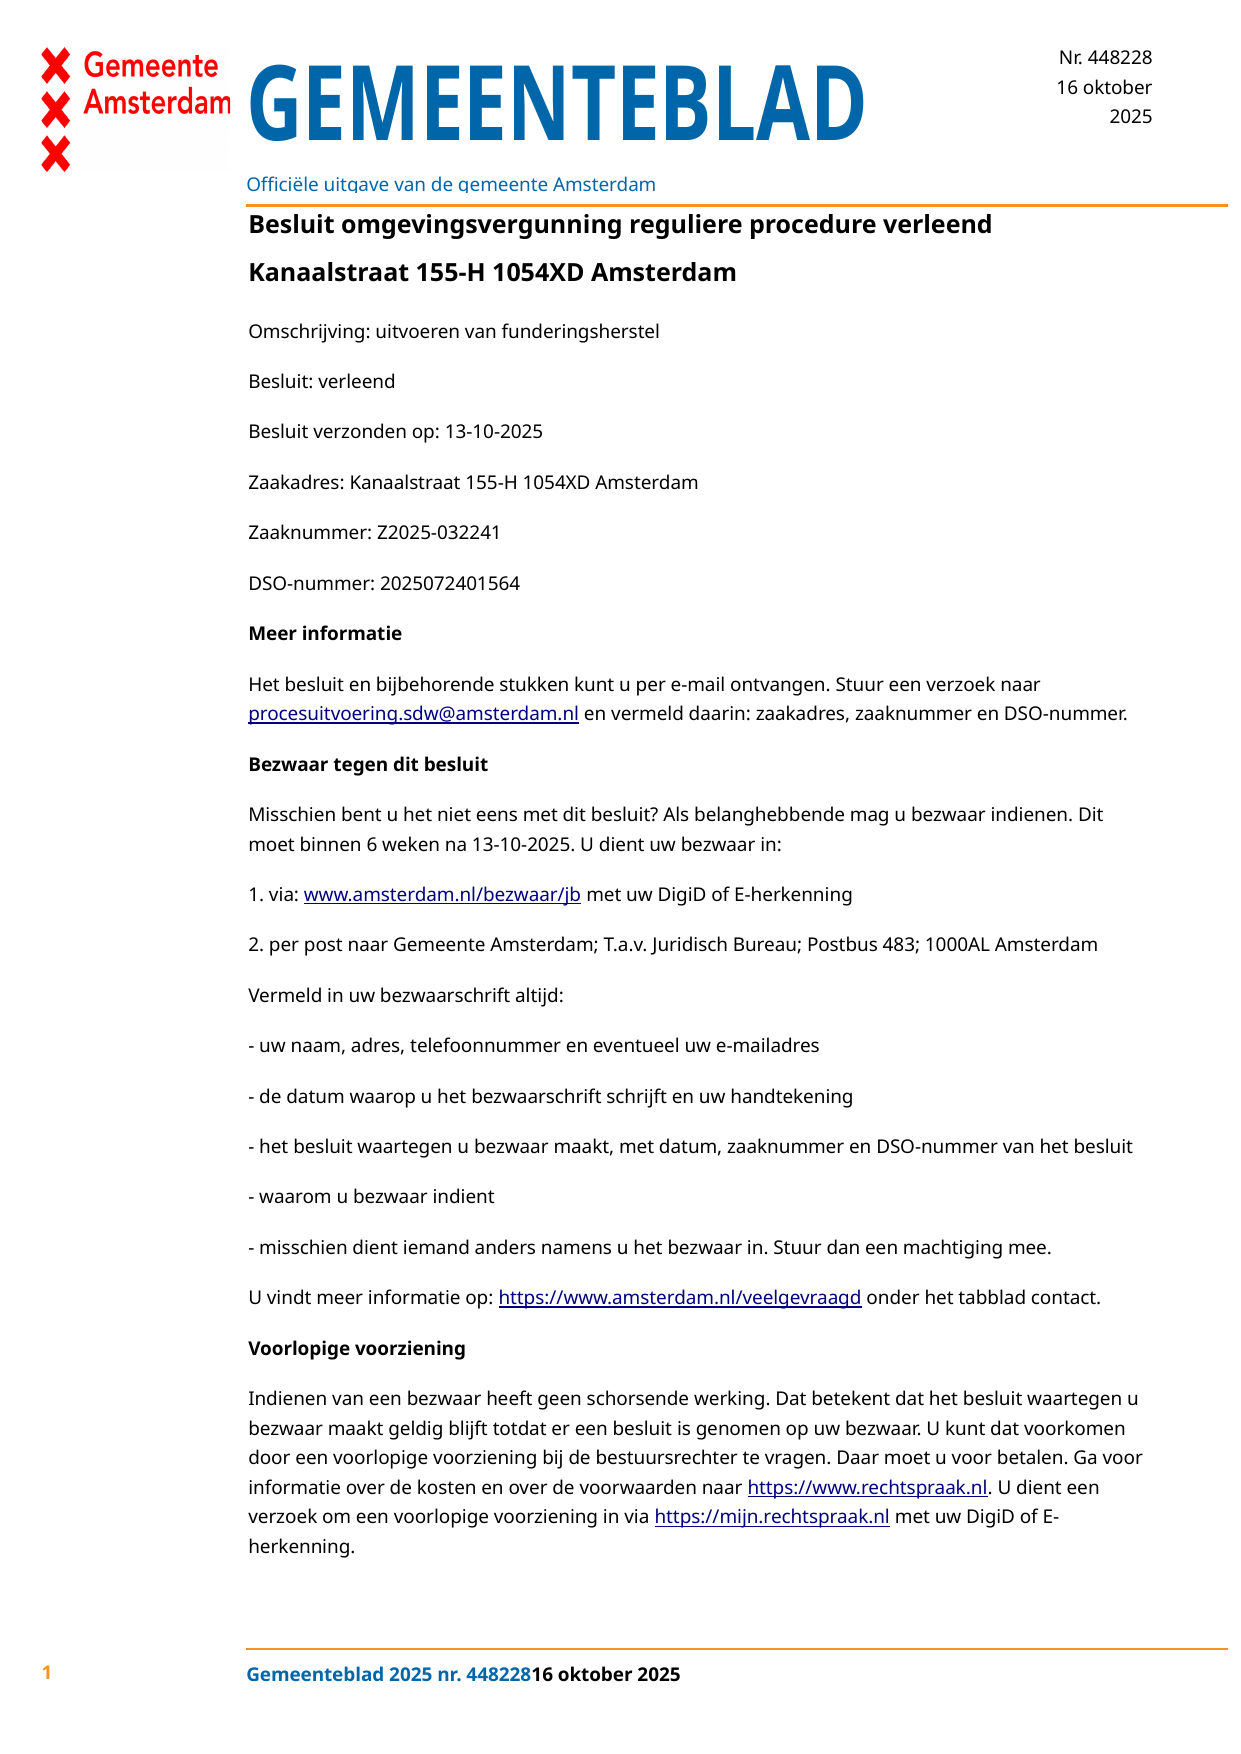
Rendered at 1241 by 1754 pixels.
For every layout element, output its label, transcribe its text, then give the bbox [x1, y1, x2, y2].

text - uw naam, adres, telefoonnummer en eventueel uw e-mailadres [248, 1032, 1152, 1058]
text Zaakadres: Kanaalstraat 155-H 1054XD Amsterdam [248, 469, 1152, 495]
picture [41, 47, 231, 172]
text Besluit omgevingsvergunning reguliere procedure verleend Kanaalstraat 155-H 1054XD Amsterdam [248, 207, 1152, 288]
text - misschien dient iemand anders namens u het bezwaar in. Stuur dan een machtiging mee. [248, 1234, 1152, 1260]
text Misschien bent u het niet eens met dit besluit? Als belanghebbende mag u bezwaar indienen. Dit moet binnen 6 weken na 13-10-2025. U dient uw bezwaar in: [248, 801, 1152, 857]
text Meer informatie [248, 620, 1152, 646]
text Bezwaar tegen dit besluit [248, 751, 1152, 777]
text - de datum waarop u het bezwaarschrift schrijft en uw handtekening [248, 1083, 1152, 1109]
text Vermeld in uw bezwaarschrift altijd: [248, 982, 1152, 1008]
text U vindt meer informatie op: https://www.amsterdam.nl/veelgevraagd onder het tabblad contact. [248, 1284, 1152, 1310]
text - het besluit waartegen u bezwaar maakt, met datum, zaaknummer en DSO-nummer van het besluit [248, 1133, 1152, 1159]
text Omschrijving: uitvoeren van funderingsherstel [248, 318, 1152, 344]
text Besluit verzonden op: 13-10-2025 [248, 419, 1152, 444]
text 2. per post naar Gemeente Amsterdam; T.a.v. Juridisch Bureau; Postbus 483; 1000AL Amsterdam [248, 932, 1152, 957]
text DSO-nummer: 2025072401564 [248, 570, 1152, 596]
text Zaaknummer: Z2025-032241 [248, 519, 1152, 545]
text Indienen van een bezwaar heeft geen schorsende werking. Dat betekent dat het besluit waartegen u bezwaar maakt geldig blijft totdat er een besluit is genomen op uw bezwaar. U kunt dat voorkomen door een voorlopige voorziening bij de bestuursrechter te vragen. Daar moet u voor betalen. Ga voor informatie over de kosten en over de voorwaarden naar https://www.rechtspraak.nl. U dient een verzoek om een voorlopige voorziening in via https://mijn.rechtspraak.nl met uw DigiD of E-herkenning. [248, 1385, 1152, 1559]
text Het besluit en bijbehorende stukken kunt u per e-mail ontvangen. Stuur een verzoek naar procesuitvoering.sdw@amsterdam.nl en vermeld daarin: zaakadres, zaaknummer en DSO-nummer. [248, 671, 1152, 726]
text - waarom u bezwaar indient [248, 1184, 1152, 1209]
text Voorlopige voorziening [248, 1335, 1152, 1361]
text Besluit: verleend [248, 368, 1152, 394]
text 1. via: www.amsterdam.nl/bezwaar/jb met uw DigiD of E-herkenning [248, 881, 1152, 907]
